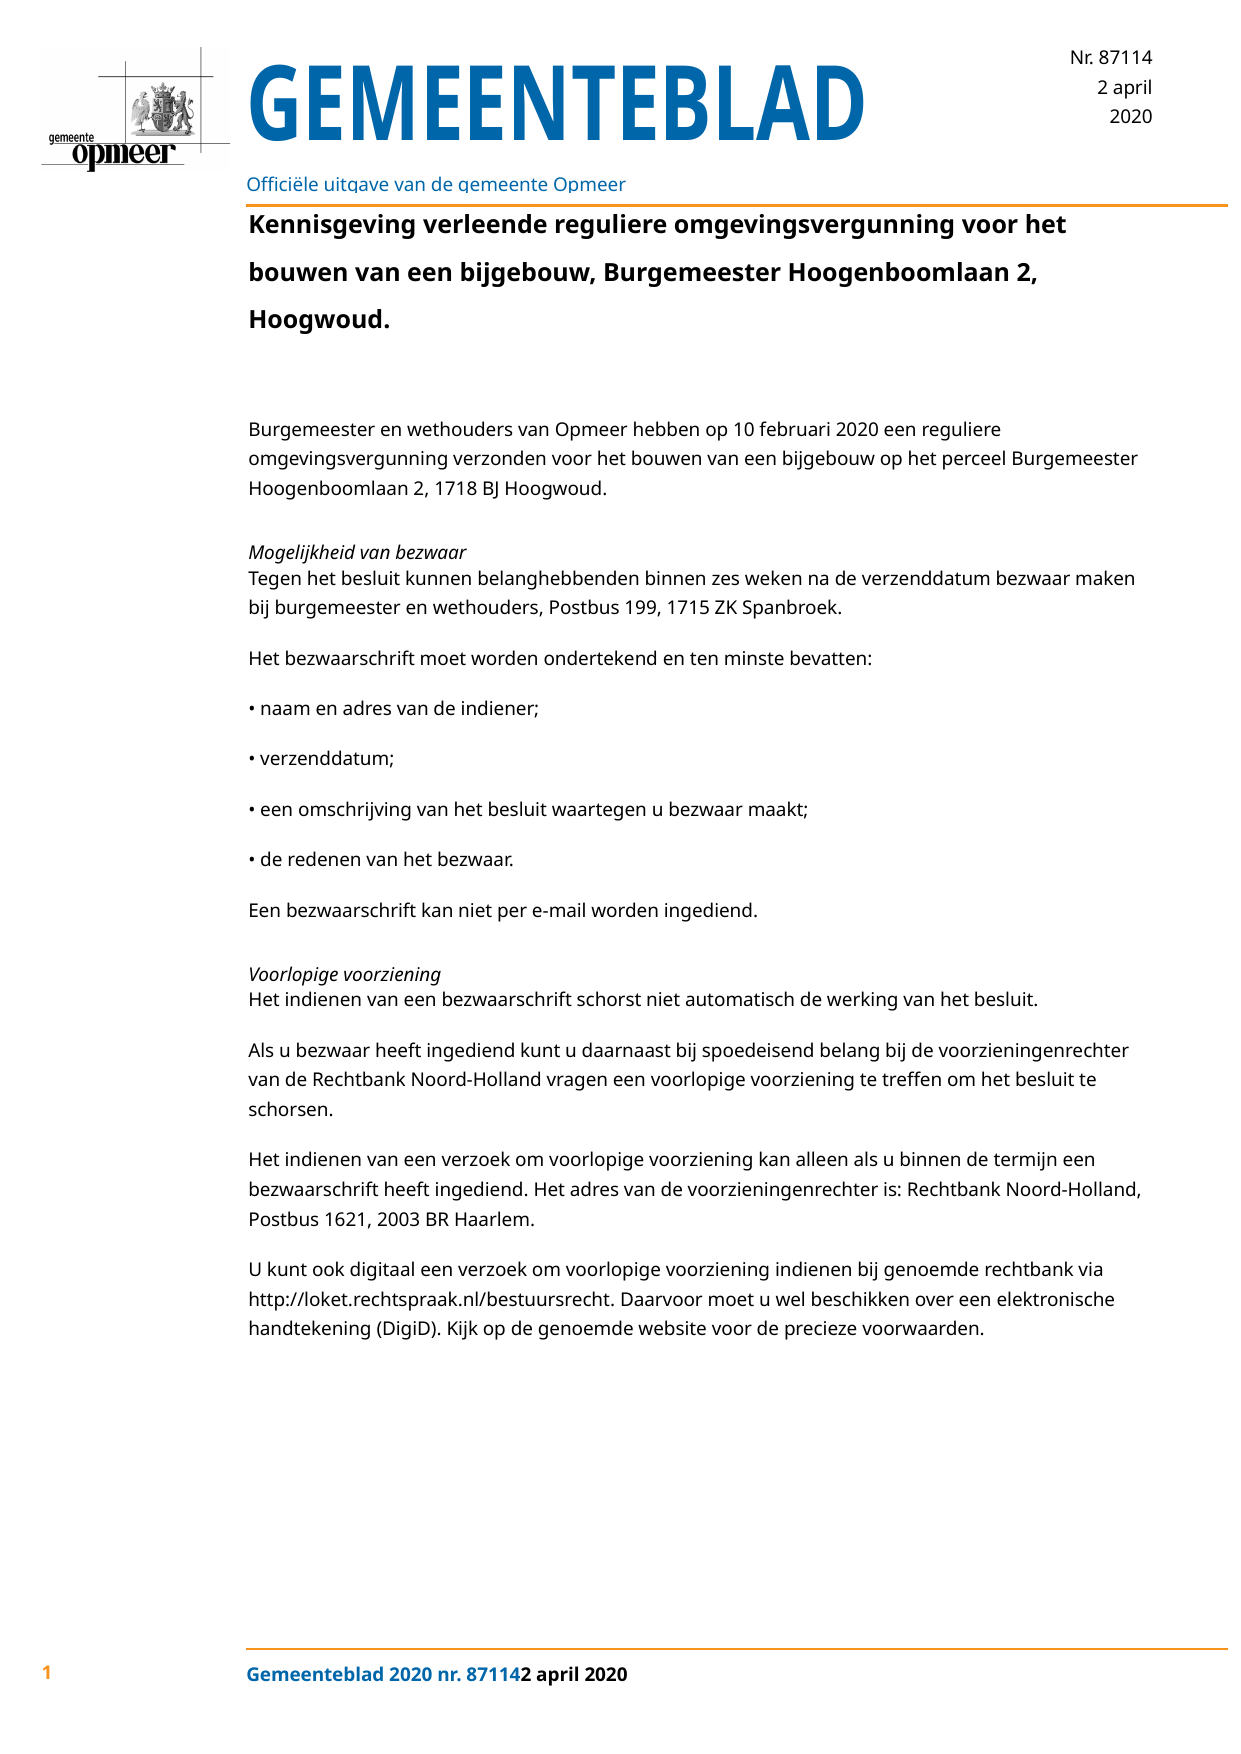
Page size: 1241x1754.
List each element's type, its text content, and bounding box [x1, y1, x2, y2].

text Een bezwaarschrift kan niet per e-mail worden ingediend. [248, 897, 1152, 923]
text Als u bezwaar heeft ingediend kunt u daarnaast bij spoedeisend belang bij de voorzieningenrechter van de Rechtbank Noord-Holland vragen een voorlopige voorziening te treffen om het besluit te schorsen. [248, 1037, 1152, 1122]
text U kunt ook digitaal een verzoek om voorlopige voorziening indienen bij genoemde rechtbank via http://loket.rechtspraak.nl/bestuursrecht. Daarvoor moet u wel beschikken over een elektronische handtekening (DigiD). Kijk op de genoemde website voor de precieze voorwaarden. [248, 1256, 1152, 1341]
text • de redenen van het bezwaar. [248, 846, 1152, 872]
text Het indienen van een bezwaarschrift schorst niet automatisch de werking van het besluit. [248, 987, 1152, 1012]
text Burgemeester en wethouders van Opmeer hebben op 10 februari 2020 een reguliere omgevingsvergunning verzonden voor het bouwen van een bijgebouw op het perceel Burgemeester Hoogenboomlaan 2, 1718 BJ Hoogwoud. [248, 416, 1152, 501]
text Tegen het besluit kunnen belanghebbenden binnen zes weken na de verzenddatum bezwaar maken bij burgemeester en wethouders, Postbus 199, 1715 ZK Spanbroek. [248, 565, 1152, 620]
text • verzenddatum; [248, 746, 1152, 771]
text • naam en adres van de indiener; [248, 695, 1152, 721]
text Voorlopige voorziening [248, 961, 1152, 987]
text Mogelijkheid van bezwaar [248, 539, 1152, 565]
text • een omschrijving van het besluit waartegen u bezwaar maakt; [248, 796, 1152, 822]
text Het bezwaarschrift moet worden ondertekend en ten minste bevatten: [248, 645, 1152, 671]
picture [41, 47, 231, 172]
text Het indienen van een verzoek om voorlopige voorziening kan alleen als u binnen de termijn een bezwaarschrift heeft ingediend. Het adres van de voorzieningenrechter is: Rechtbank Noord-Holland, Postbus 1621, 2003 BR Haarlem. [248, 1147, 1152, 1231]
text Kennisgeving verleende reguliere omgevingsvergunning voor het bouwen van een bijgebouw, Burgemeester Hoogenboomlaan 2, Hoogwoud. [248, 207, 1152, 336]
